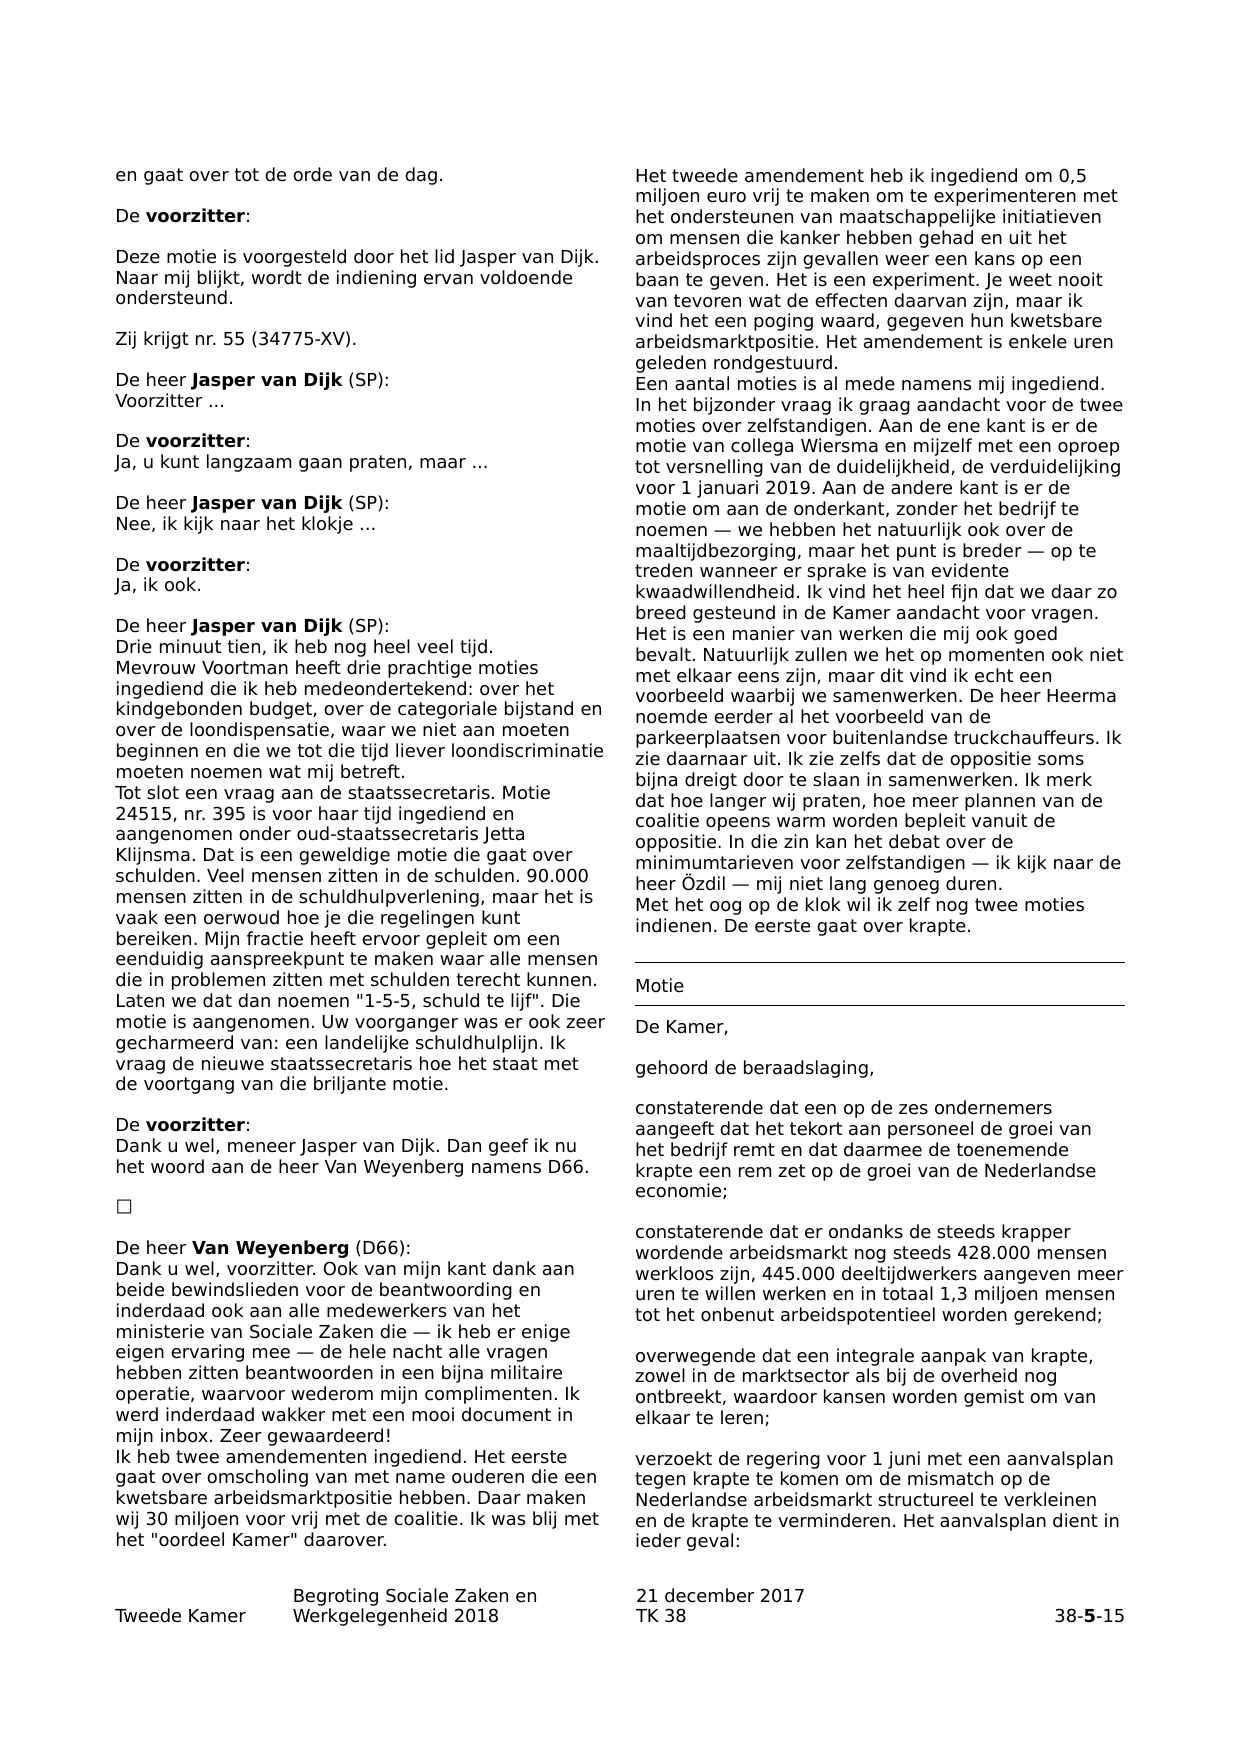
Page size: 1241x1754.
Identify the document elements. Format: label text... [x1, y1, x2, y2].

text De heer Van Weyenberg (D66): [115, 1238, 605, 1259]
text en gaat over tot de orde van de dag. [115, 165, 605, 186]
text Ja, ik ook. [115, 575, 605, 596]
text Met het oog op de klok wil ik zelf nog twee moties indienen. De eerste gaat over krapte. [635, 894, 1125, 936]
text ⬜ [115, 1197, 605, 1218]
text Voorzitter ... [115, 390, 605, 411]
text Zij krijgt nr. 55 (34775-XV). [115, 329, 605, 350]
text Ik heb twee amendementen ingediend. Het eerste gaat over omscholing van met name ouderen die een kwetsbare arbeidsmarktpositie hebben. Daar maken wij 30 miljoen voor vrij met de coalitie. Ik was blij met het "oordeel Kamer" daarover. [115, 1446, 605, 1551]
text Ja, u kunt langzaam gaan praten, maar ... [115, 452, 605, 473]
text De heer Jasper van Dijk (SP): [115, 370, 605, 390]
text Een aantal moties is al mede namens mij ingediend. In het bijzonder vraag ik graag aandacht voor de twee moties over zelfstandigen. Aan de ene kant is er de motie van collega Wiersma en mijzelf met een oproep tot versnelling van de duidelijkheid, de verduidelijking voor 1 januari 2019. Aan de andere kant is er de motie om aan de onderkant, zonder het bedrijf te noemen — we hebben het natuurlijk ook over de maaltijdbezorging, maar het punt is breder — op te treden wanneer er sprake is van evidente kwaadwillendheid. Ik vind het heel fijn dat we daar zo breed gesteund in de Kamer aandacht voor vragen. Het is een manier van werken die mij ook goed bevalt. Natuurlijk zullen we het op momenten ook niet met elkaar eens zijn, maar dit vind ik echt een voorbeeld waarbij we samenwerken. De heer Heerma noemde eerder al het voorbeeld van de parkeerplaatsen voor buitenlandse truckchauffeurs. Ik zie daarnaar uit. Ik zie zelfs dat de oppositie soms bijna dreigt door te slaan in samenwerken. Ik merk dat hoe langer wij praten, hoe meer plannen van de coalitie opeens warm worden bepleit vanuit de oppositie. In die zin kan het debat over de minimumtarieven voor zelfstandigen — ik kijk naar de heer Özdil — mij niet lang genoeg duren. [635, 374, 1125, 894]
text De voorzitter: [115, 1115, 605, 1136]
text De Kamer, [635, 1017, 1125, 1037]
text Dank u wel, meneer Jasper van Dijk. Dan geef ik nu het woord aan de heer Van Weyenberg namens D66. [115, 1136, 605, 1177]
text Tot slot een vraag aan de staatssecretaris. Motie 24515, nr. 395 is voor haar tijd ingediend en aangenomen onder oud-staatssecretaris Jetta Klijnsma. Dat is een geweldige motie die gaat over schulden. Veel mensen zitten in de schulden. 90.000 mensen zitten in de schuldhulpverlening, maar het is vaak een oerwoud hoe je die regelingen kunt bereiken. Mijn fractie heeft ervoor gepleit om een eenduidig aanspreekpunt te maken waar alle mensen die in problemen zitten met schulden terecht kunnen. Laten we dat dan noemen "1-5-5, schuld te lijf". Die motie is aangenomen. Uw voorganger was er ook zeer gecharmeerd van: een landelijke schuldhulplijn. Ik vraag de nieuwe staatssecretaris hoe het staat met de voortgang van die briljante motie. [115, 782, 605, 1095]
text De heer Jasper van Dijk (SP): [115, 616, 605, 637]
text Deze motie is voorgesteld door het lid Jasper van Dijk. Naar mij blijkt, wordt de indiening ervan voldoende ondersteund. [115, 247, 605, 309]
text verzoekt de regering voor 1 juni met een aanvalsplan tegen krapte te komen om de mismatch op de Nederlandse arbeidsmarkt structureel te verkleinen en de krapte te verminderen. Het aanvalsplan dient in ieder geval: [635, 1448, 1125, 1552]
text Drie minuut tien, ik heb nog heel veel tijd. [115, 637, 605, 657]
text constaterende dat een op de zes ondernemers aangeeft dat het tekort aan personeel de groei van het bedrijf remt en dat daarmee de toenemende krapte een rem zet op de groei van de Nederlandse economie; [635, 1098, 1125, 1202]
text overwegende dat een integrale aanpak van krapte, zowel in de marktsector als bij de overheid nog ontbreekt, waardoor kansen worden gemist om van elkaar te leren; [635, 1346, 1125, 1428]
text De voorzitter: [115, 206, 605, 227]
text Het tweede amendement heb ik ingediend om 0,5 miljoen euro vrij te maken om te experimenteren met het ondersteunen van maatschappelijke initiatieven om mensen die kanker hebben gehad en uit het arbeidsproces zijn gevallen weer een kans op een baan te geven. Het is een experiment. Je weet nooit van tevoren wat de effecten daarvan zijn, maar ik vind het een poging waard, gegeven hun kwetsbare arbeidsmarktpositie. Het amendement is enkele uren geleden rondgestuurd. [635, 165, 1125, 374]
text gehoord de beraadslaging, [635, 1057, 1125, 1078]
text Mevrouw Voortman heeft drie prachtige moties ingediend die ik heb medeondertekend: over het kindgebonden budget, over de categoriale bijstand en over de loondispensatie, waar we niet aan moeten beginnen en die we tot die tijd liever loondiscriminatie moeten noemen wat mij betreft. [115, 657, 605, 782]
text De heer Jasper van Dijk (SP): [115, 493, 605, 513]
text Nee, ik kijk naar het klokje ... [115, 513, 605, 534]
text Dank u wel, voorzitter. Ook van mijn kant dank aan beide bewindslieden voor de beantwoording en inderdaad ook aan alle medewerkers van het ministerie van Sociale Zaken die — ik heb er enige eigen ervaring mee — de hele nacht alle vragen hebben zitten beantwoorden in een bijna militaire operatie, waarvoor wederom mijn complimenten. Ik werd inderdaad wakker met een mooi document in mijn inbox. Zeer gewaardeerd! [115, 1259, 605, 1446]
text De voorzitter: [115, 431, 605, 452]
text De voorzitter: [115, 554, 605, 575]
text constaterende dat er ondanks de steeds krapper wordende arbeidsmarkt nog steeds 428.000 mensen werkloos zijn, 445.000 deeltijdwerkers aangeven meer uren te willen werken en in totaal 1,3 miljoen mensen tot het onbenut arbeidspotentieel worden gerekend; [635, 1222, 1125, 1326]
text Motie [635, 976, 1125, 997]
